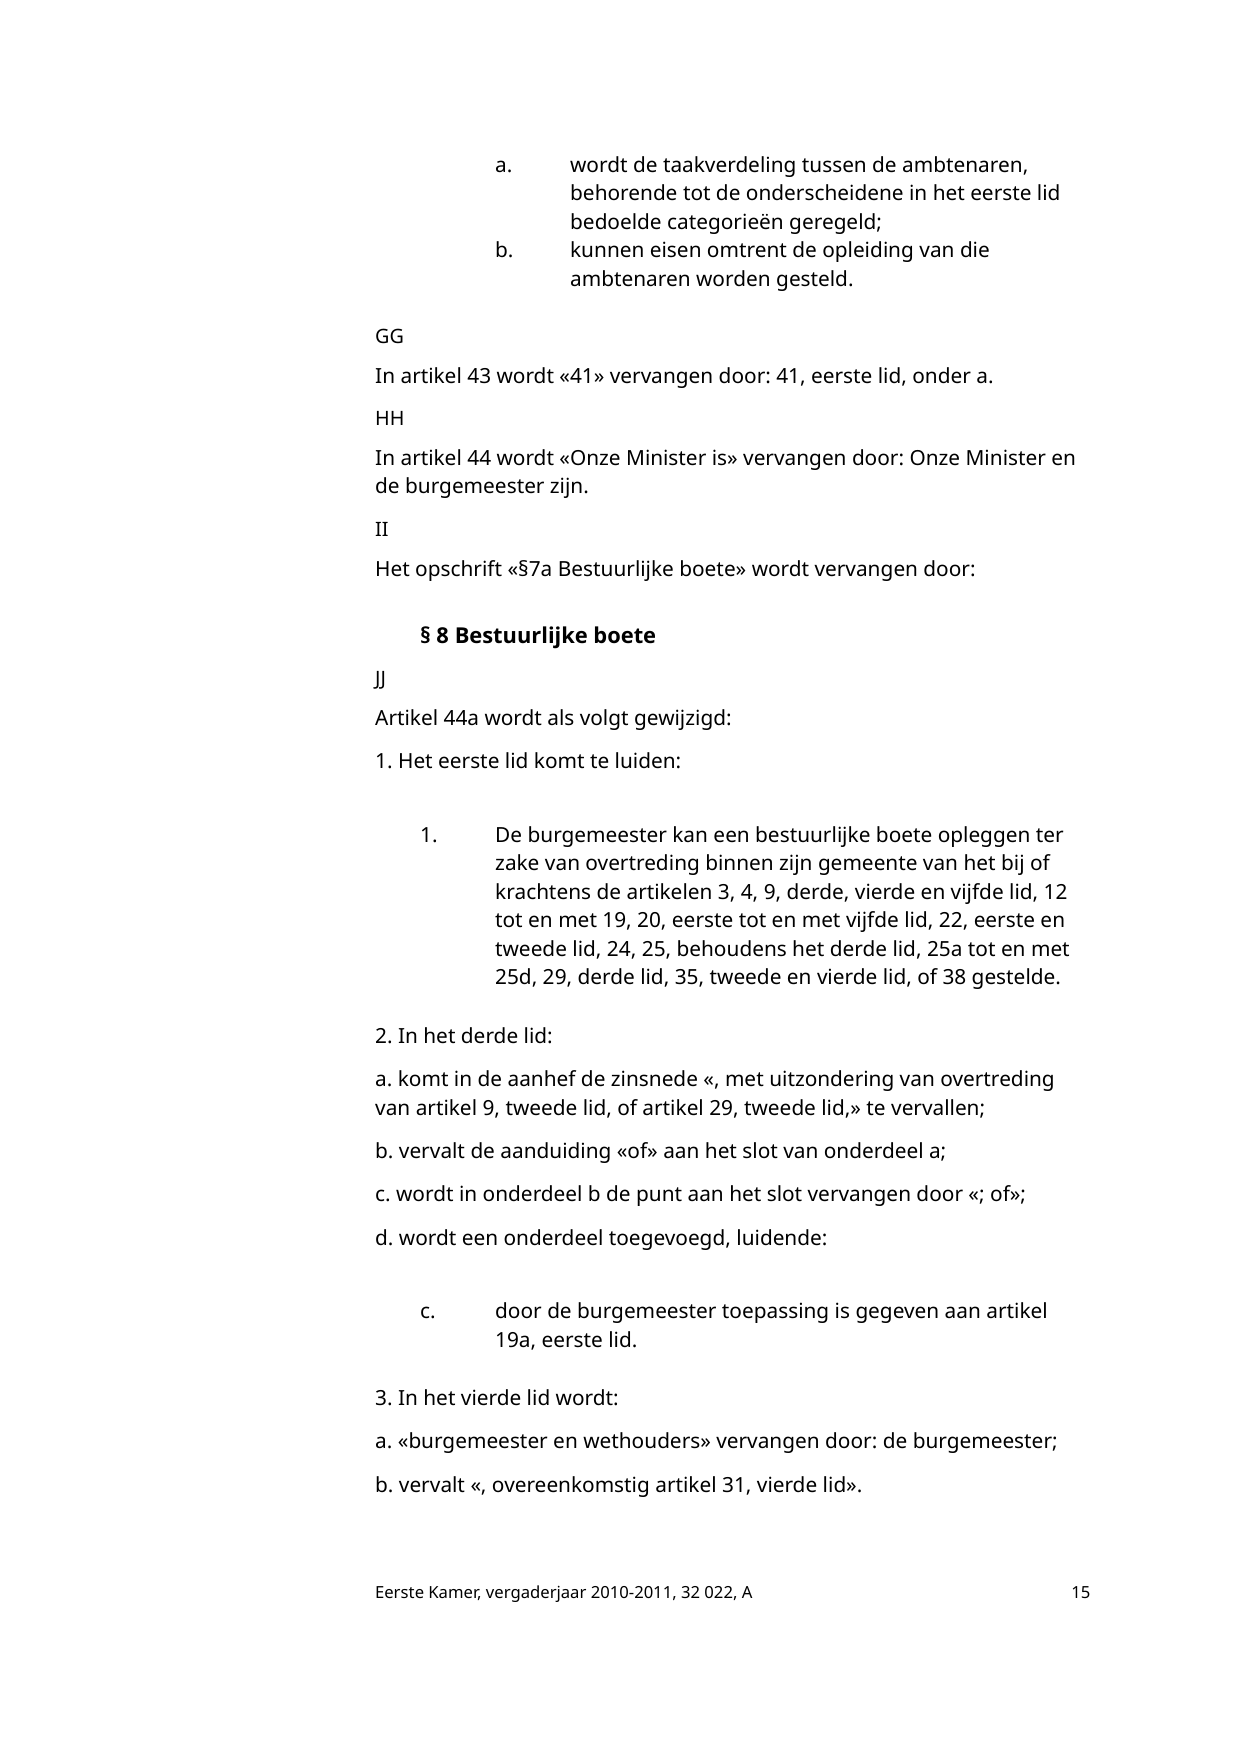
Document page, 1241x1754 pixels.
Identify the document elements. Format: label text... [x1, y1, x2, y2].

text d. wordt een onderdeel toegevoegd, luidende: [375, 1223, 1090, 1251]
text c. wordt in onderdeel b de punt aan het slot vervangen door «; of»; [375, 1179, 1090, 1208]
subtitle § 8 Bestuurlijke boete [420, 620, 1090, 649]
list kunnen eisen omtrent de opleiding van die ambtenaren worden gesteld. [495, 235, 1090, 292]
text II [375, 515, 1090, 542]
list De burgemeester kan een bestuurlijke boete opleggen ter zake van overtreding binnen zijn gemeente van het bij of krachtens de artikelen 3, 4, 9, derde, vierde en vijfde lid, 12 tot en met 19, 20, eerste tot en met vijfde lid, 22, eerste en tweede lid, 24, 25, behoudens het derde lid, 25a tot en met 25d, 29, derde lid, 35, tweede en vierde lid, of 38 gestelde. [420, 820, 1090, 991]
text 2. In het derde lid: [375, 1021, 1090, 1049]
text In artikel 43 wordt «41» vervangen door: 41, eerste lid, onder a. [375, 361, 1090, 389]
list wordt de taakverdeling tussen de ambtenaren, behorende tot de onderscheidene in het eerste lid bedoelde categorieën geregeld; [495, 150, 1090, 235]
list door de burgemeester toepassing is gegeven aan artikel 19a, eerste lid. [420, 1296, 1090, 1353]
text 3. In het vierde lid wordt: [375, 1383, 1090, 1412]
text a. «burgemeester en wethouders» vervangen door: de burgemeester; [375, 1427, 1090, 1455]
text Het opschrift «§7a Bestuurlijke boete» wordt vervangen door: [375, 554, 1090, 582]
text GG [375, 322, 1090, 349]
text JJ [375, 664, 1090, 691]
text Artikel 44a wordt als volgt gewijzigd: [375, 703, 1090, 732]
text HH [375, 404, 1090, 431]
text b. vervalt «, overeenkomstig artikel 31, vierde lid». [375, 1470, 1090, 1498]
text a. komt in de aanhef de zinsnede «, met uitzondering van overtreding van artikel 9, tweede lid, of artikel 29, tweede lid,» te vervallen; [375, 1064, 1090, 1121]
text 1. Het eerste lid komt te luiden: [375, 747, 1090, 775]
text In artikel 44 wordt «Onze Minister is» vervangen door: Onze Minister en de burgemeester zijn. [375, 443, 1090, 500]
text b. vervalt de aanduiding «of» aan het slot van onderdeel a; [375, 1136, 1090, 1164]
